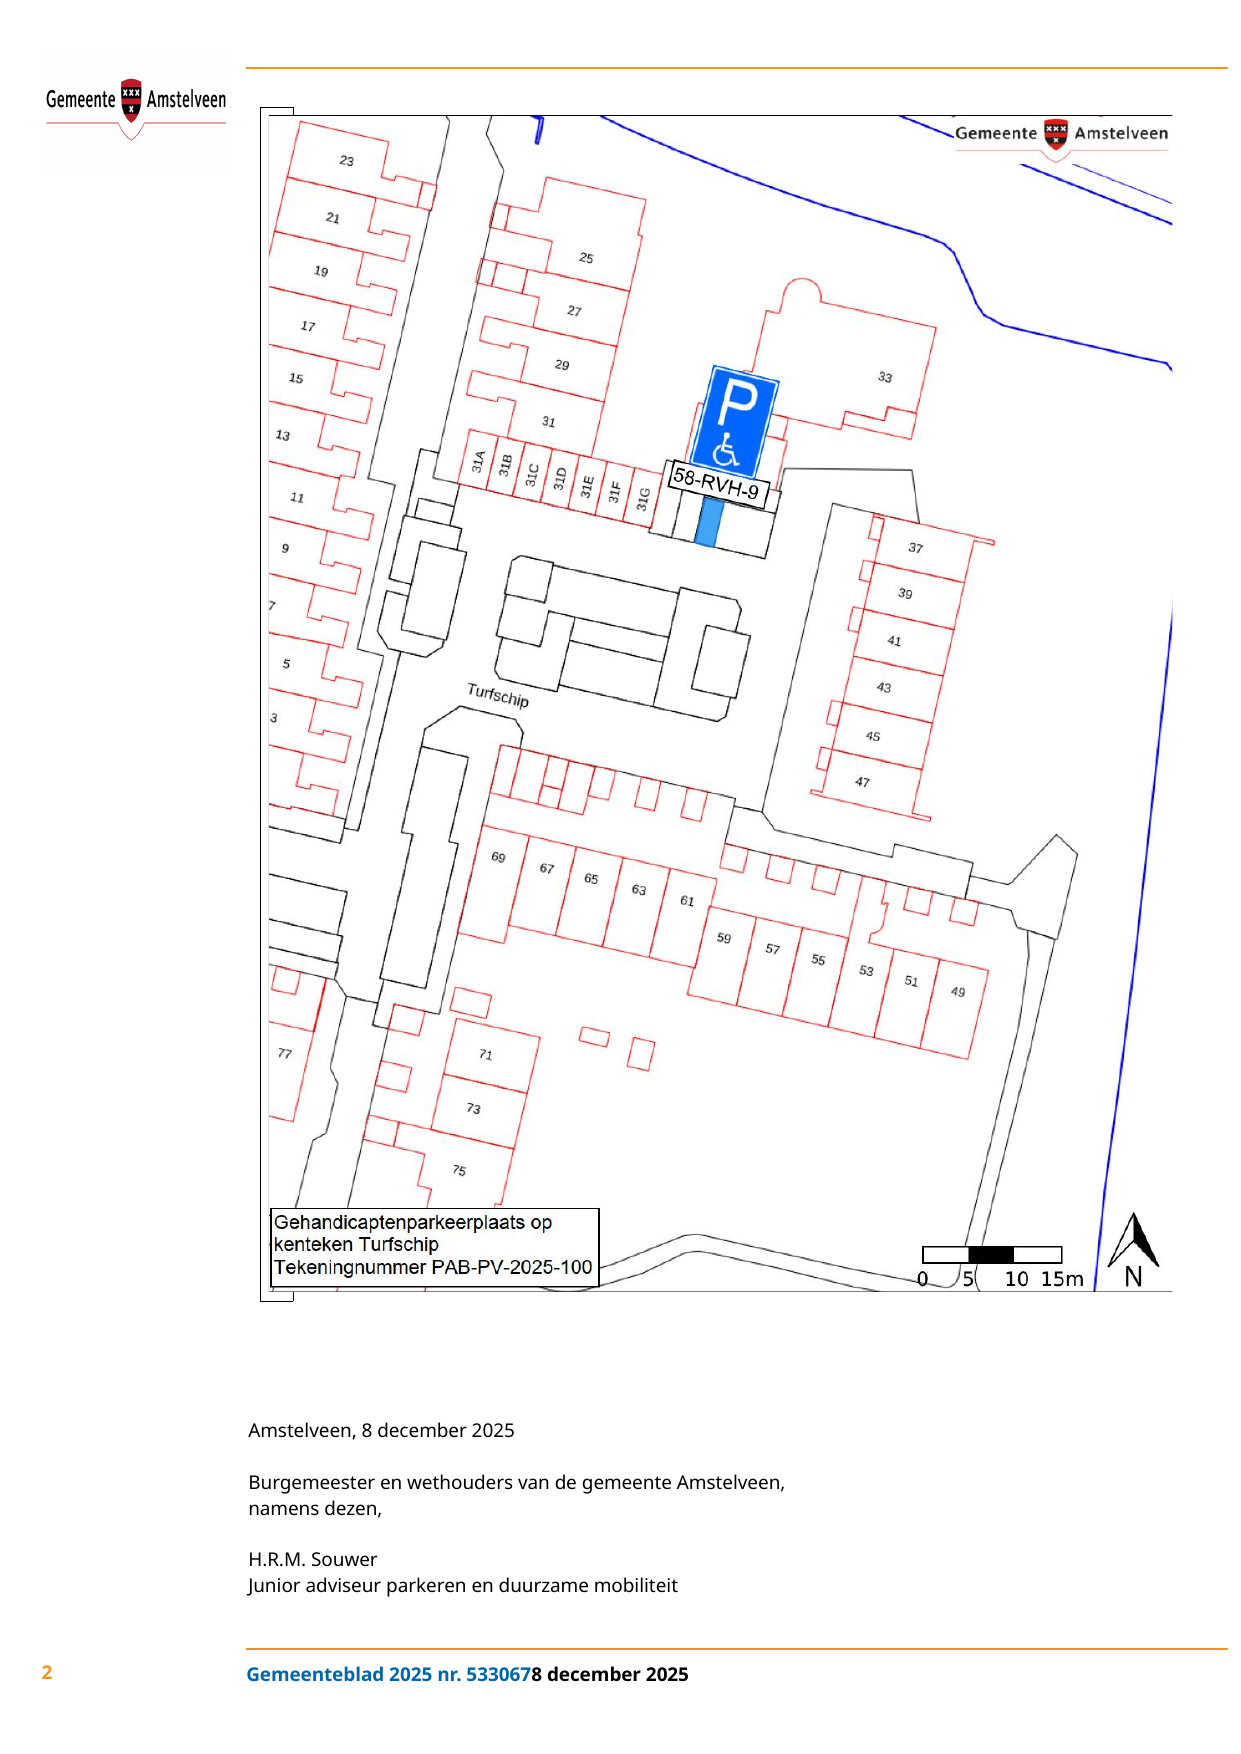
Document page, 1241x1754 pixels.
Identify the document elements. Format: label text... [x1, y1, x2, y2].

text Junior adviseur parkeren en duurzame mobiliteit [248, 1572, 1152, 1598]
picture [268, 115, 1173, 1292]
text namens dezen, [248, 1495, 1152, 1521]
text Burgemeester en wethouders van de gemeente Amstelveen, [248, 1469, 1152, 1495]
picture [41, 47, 231, 172]
text H.R.M. Souwer [248, 1546, 1152, 1572]
text Amstelveen, 8 december 2025 [248, 1418, 1152, 1443]
